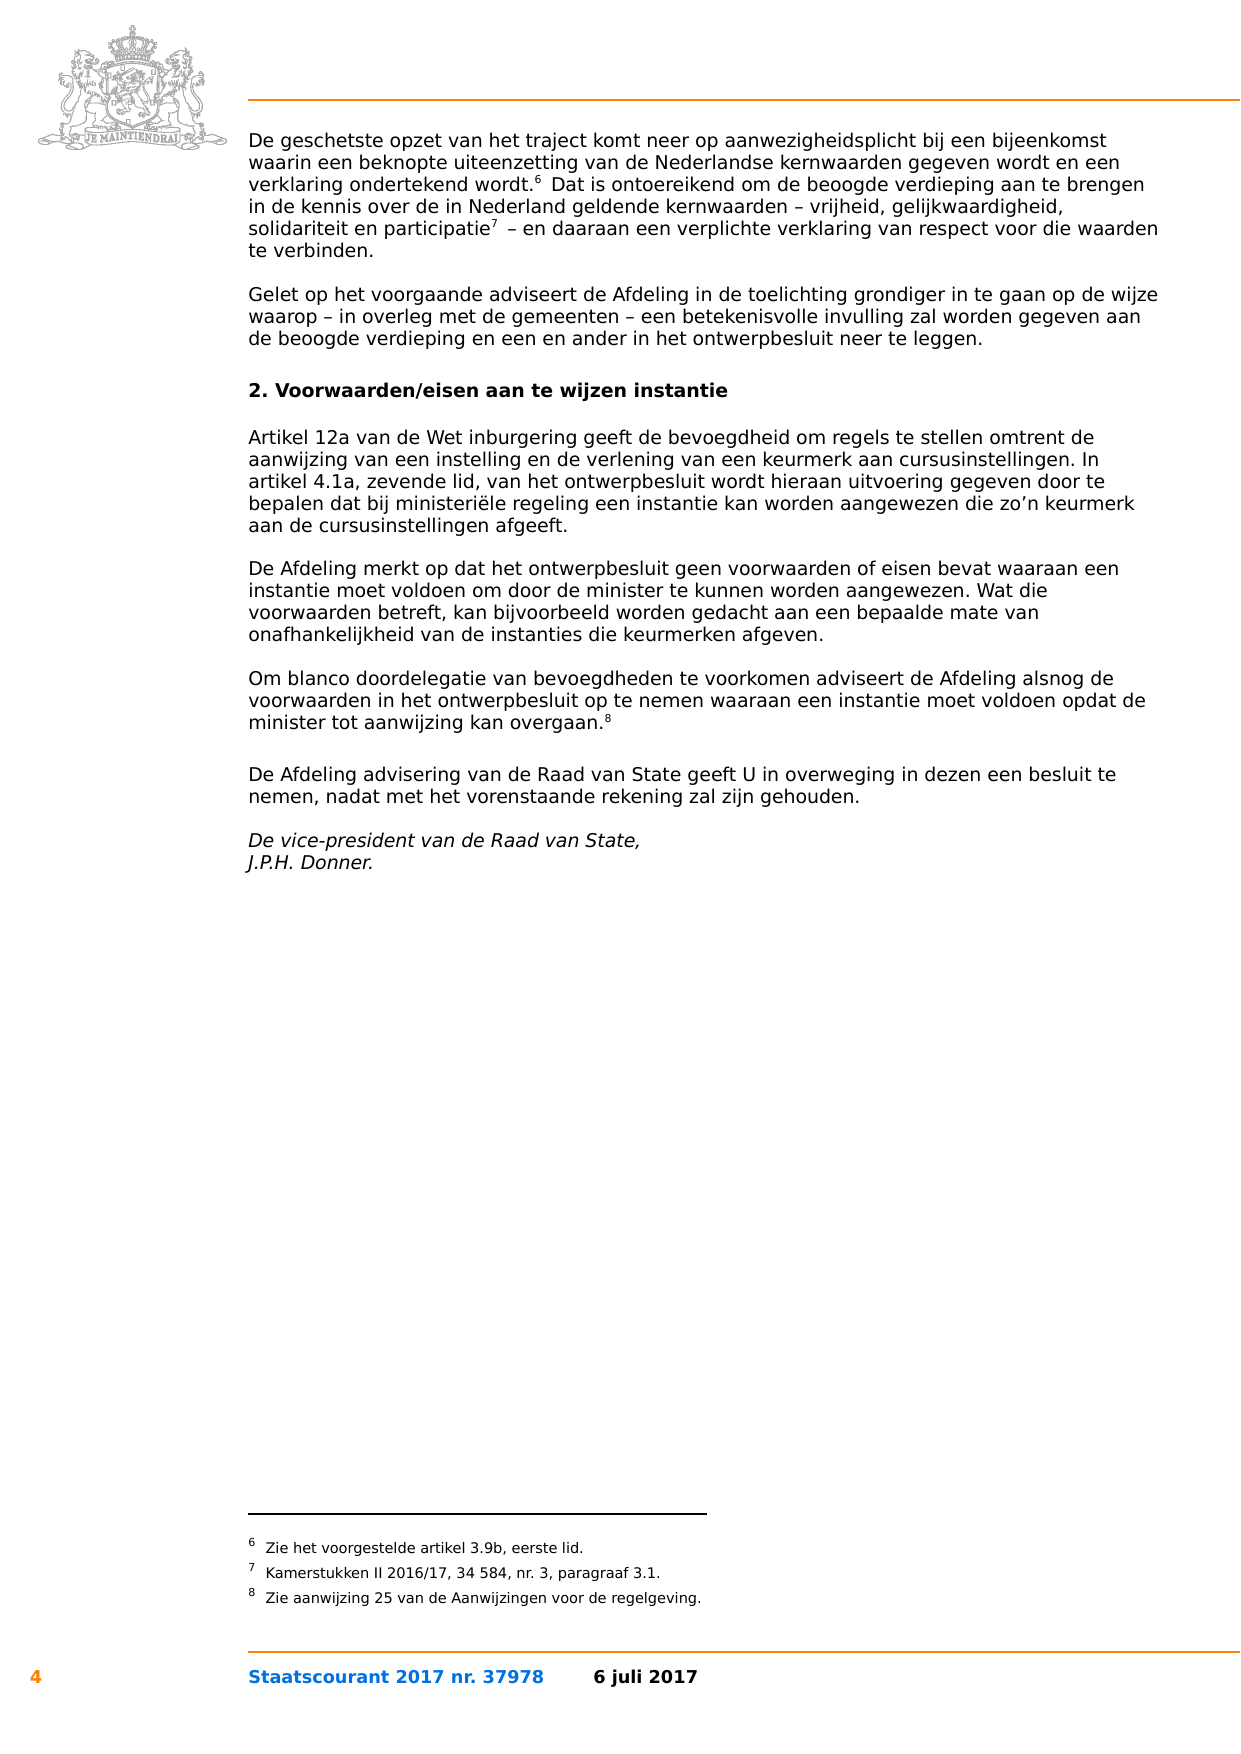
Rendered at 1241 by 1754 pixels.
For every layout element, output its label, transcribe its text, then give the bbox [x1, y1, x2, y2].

text Om blanco doordelegatie van bevoegdheden te voorkomen adviseert de Afdeling alsnog de voorwaarden in het ontwerpbesluit op te nemen waaraan een instantie moet voldoen opdat de minister tot aanwijzing kan overgaan. [248, 668, 1163, 734]
text Zie aanwijzing 25 van de Aanwijzingen voor de regelgeving. [248, 1586, 1163, 1608]
text Gelet op het voorgaande adviseert de Afdeling in de toelichting grondiger in te gaan op de wijze waarop – in overleg met de gemeenten – een betekenisvolle invulling zal worden gegeven aan de beoogde verdieping en een en ander in het ontwerpbesluit neer te leggen. [248, 284, 1163, 349]
subtitle 2. Voorwaarden/eisen aan te wijzen instantie [248, 379, 1163, 402]
text De Afdeling merkt op dat het ontwerpbesluit geen voorwaarden of eisen bevat waaraan een instantie moet voldoen om door de minister te kunnen worden aangewezen. Wat die voorwaarden betreft, kan bijvoorbeeld worden gedacht aan een bepaalde mate van onafhankelijkheid van de instanties die keurmerken afgeven. [248, 558, 1163, 646]
text Zie het voorgestelde artikel 3.9b, eerste lid. [248, 1536, 1163, 1558]
text De vice-president van de Raad van State, J.P.H. Donner. [248, 830, 1163, 874]
text De geschetste opzet van het traject komt neer op aanwezigheidsplicht bij een bijeenkomst waarin een beknopte uiteenzetting van de Nederlandse kernwaarden gegeven wordt en een verklaring ondertekend wordt. Dat is ontoereikend om de beoogde verdieping aan te brengen in de kennis over de in Nederland geldende kernwaarden – vrijheid, gelijkwaardigheid, solidariteit en participatie – en daaraan een verplichte verklaring van respect voor die waarden te verbinden. [248, 130, 1163, 262]
text De Afdeling advisering van de Raad van State geeft U in overweging in dezen een besluit te nemen, nadat met het vorenstaande rekening zal zijn gehouden. [248, 764, 1163, 808]
picture [38, 25, 227, 150]
text Kamerstukken II 2016/17, 34 584, nr. 3, paragraaf 3.1. [248, 1561, 1163, 1583]
text Artikel 12a van de Wet inburgering geeft de bevoegdheid om regels te stellen omtrent de aanwijzing van een instelling en de verlening van een keurmerk aan cursusinstellingen. In artikel 4.1a, zevende lid, van het ontwerpbesluit wordt hieraan uitvoering gegeven door te bepalen dat bij ministeriële regeling een instantie kan worden aangewezen die zo’n keurmerk aan de cursusinstellingen afgeeft. [248, 427, 1163, 536]
